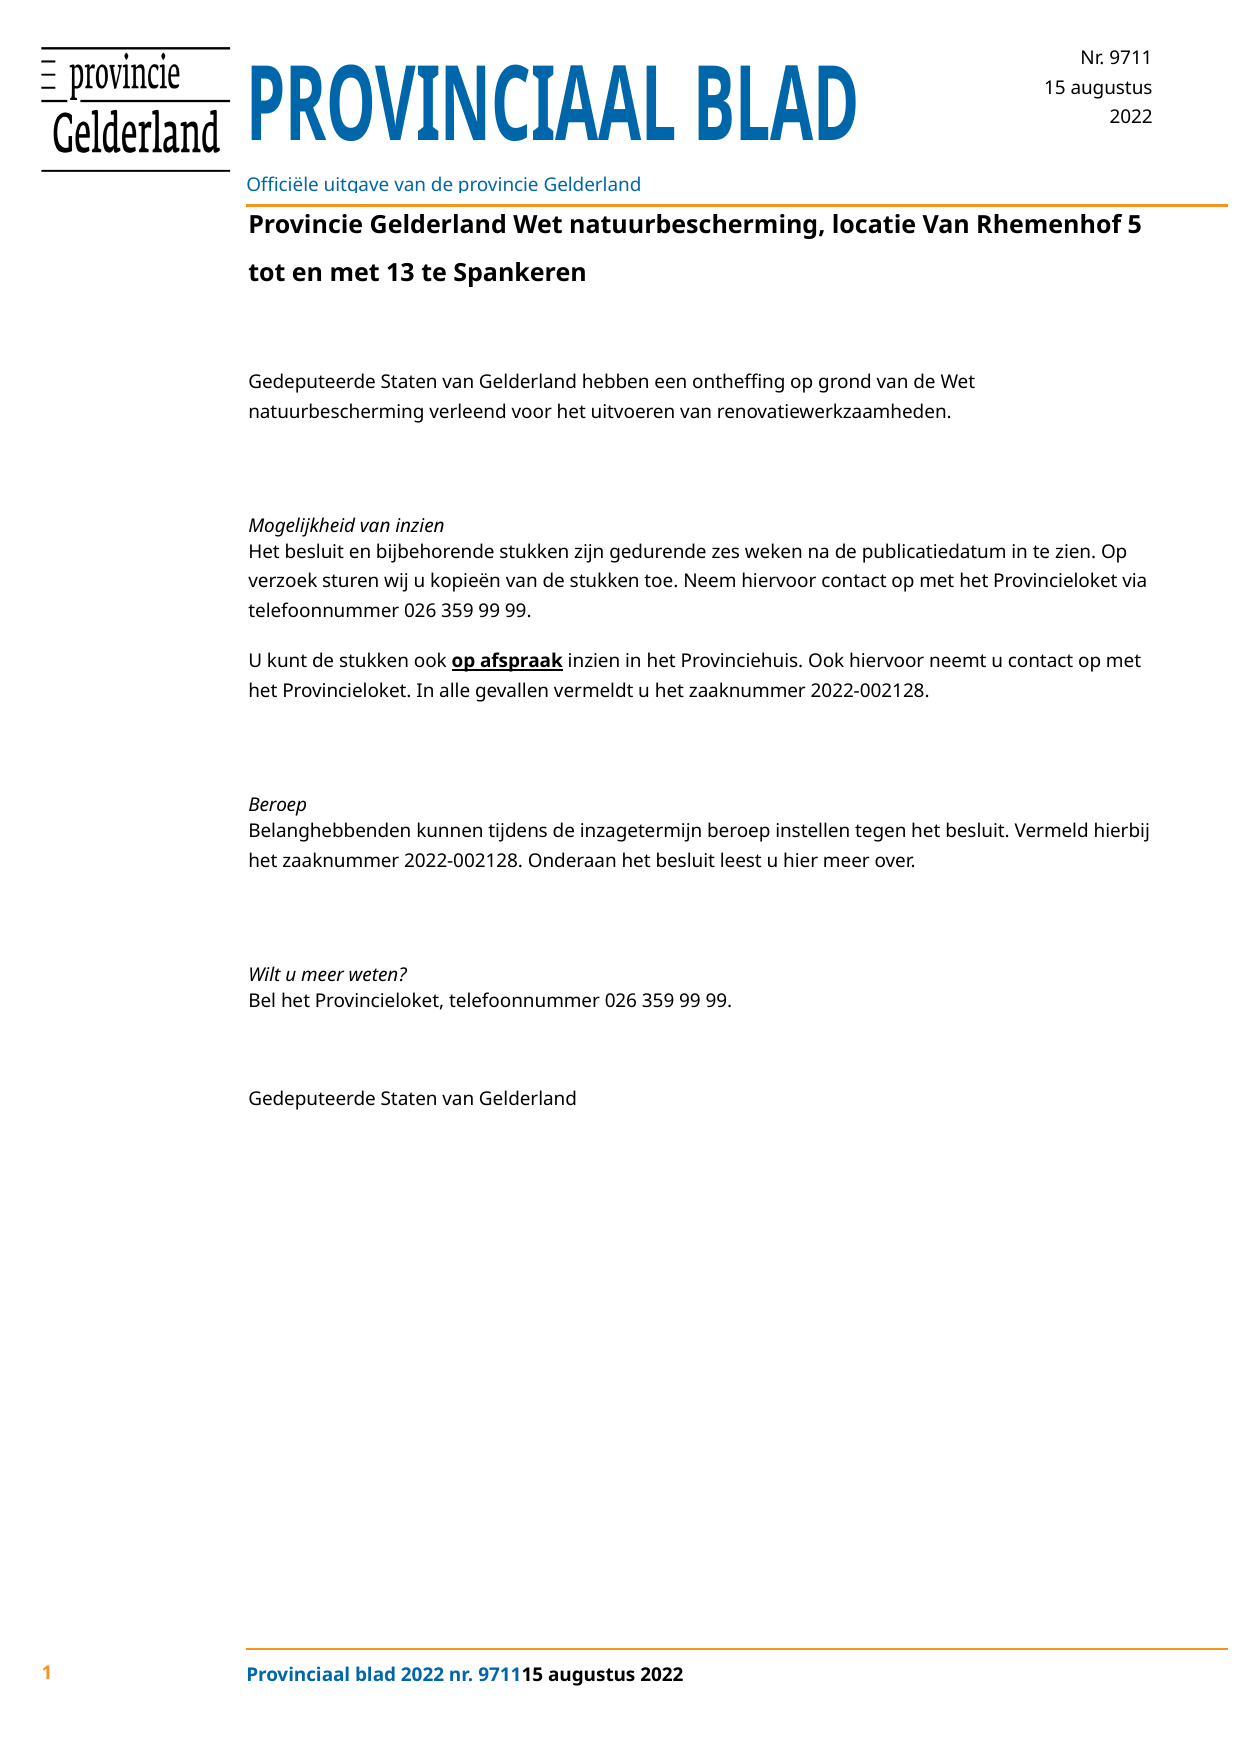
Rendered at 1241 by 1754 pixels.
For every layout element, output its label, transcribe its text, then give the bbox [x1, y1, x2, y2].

text Belanghebbenden kunnen tijdens de inzagetermijn beroep instellen tegen het besluit. Vermeld hierbij het zaaknummer 2022-002128. Onderaan het besluit leest u hier meer over. [248, 817, 1152, 873]
text Gedeputeerde Staten van Gelderland hebben een ontheffing op grond van de Wet natuurbescherming verleend voor het uitvoeren van renovatiewerkzaamheden. [248, 368, 1152, 424]
text Beroep [248, 792, 1152, 817]
text U kunt de stukken ook op afspraak inzien in het Provinciehuis. Ook hiervoor neemt u contact op met het Provincieloket. In alle gevallen vermeldt u het zaaknummer 2022-002128. [248, 648, 1152, 703]
picture [41, 47, 231, 172]
text Bel het Provincieloket, telefoonnummer 026 359 99 99. [248, 987, 1152, 1013]
text Het besluit en bijbehorende stukken zijn gedurende zes weken na de publicatiedatum in te zien. Op verzoek sturen wij u kopieën van de stukken toe. Neem hiervoor contact op met het Provincieloket via telefoonnummer 026 359 99 99. [248, 538, 1152, 623]
text Mogelijkheid van inzien [248, 512, 1152, 538]
text Provincie Gelderland Wet natuurbescherming, locatie Van Rhemenhof 5 tot en met 13 te Spankeren [248, 207, 1152, 288]
text Gedeputeerde Staten van Gelderland [248, 1085, 1152, 1111]
text Wilt u meer weten? [248, 961, 1152, 987]
